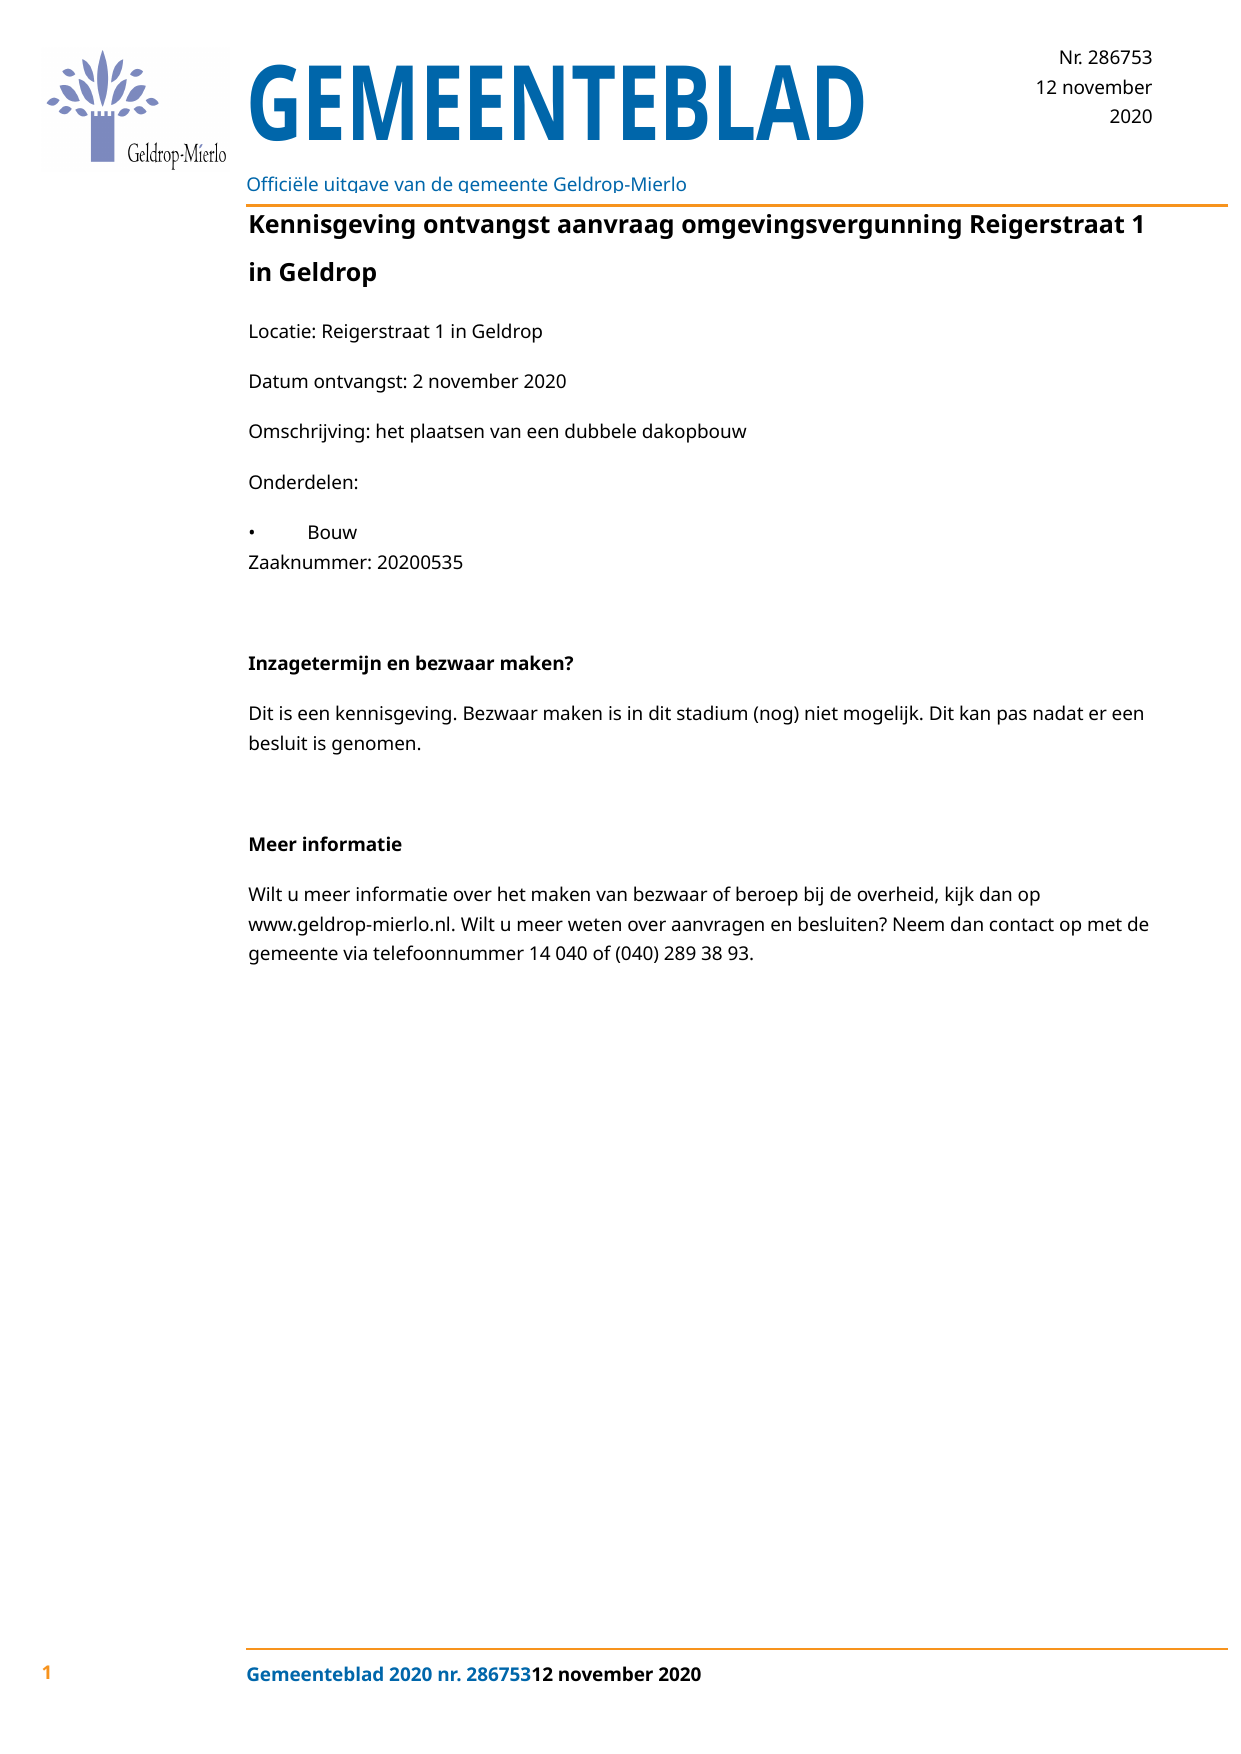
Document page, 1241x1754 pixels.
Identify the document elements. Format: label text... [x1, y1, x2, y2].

text Meer informatie [248, 831, 1152, 857]
picture [41, 47, 231, 172]
text Onderdelen: [248, 469, 1152, 495]
text Dit is een kennisgeving. Bezwaar maken is in dit stadium (nog) niet mogelijk. Dit kan pas nadat er een besluit is genomen. [248, 700, 1152, 756]
list Bouw [248, 519, 1152, 545]
text Locatie: Reigerstraat 1 in Geldrop [248, 318, 1152, 344]
text Omschrijving: het plaatsen van een dubbele dakopbouw [248, 419, 1152, 444]
text Zaaknummer: 20200535 [248, 549, 1152, 575]
text Inzagetermijn en bezwaar maken? [248, 650, 1152, 676]
text Wilt u meer informatie over het maken van bezwaar of beroep bij de overheid, kijk dan op www.geldrop-mierlo.nl. Wilt u meer weten over aanvragen en besluiten? Neem dan contact op met de gemeente via telefoonnummer 14 040 of (040) 289 38 93. [248, 881, 1152, 966]
text Kennisgeving ontvangst aanvraag omgevingsvergunning Reigerstraat 1 in Geldrop [248, 207, 1152, 288]
text Datum ontvangst: 2 november 2020 [248, 368, 1152, 394]
